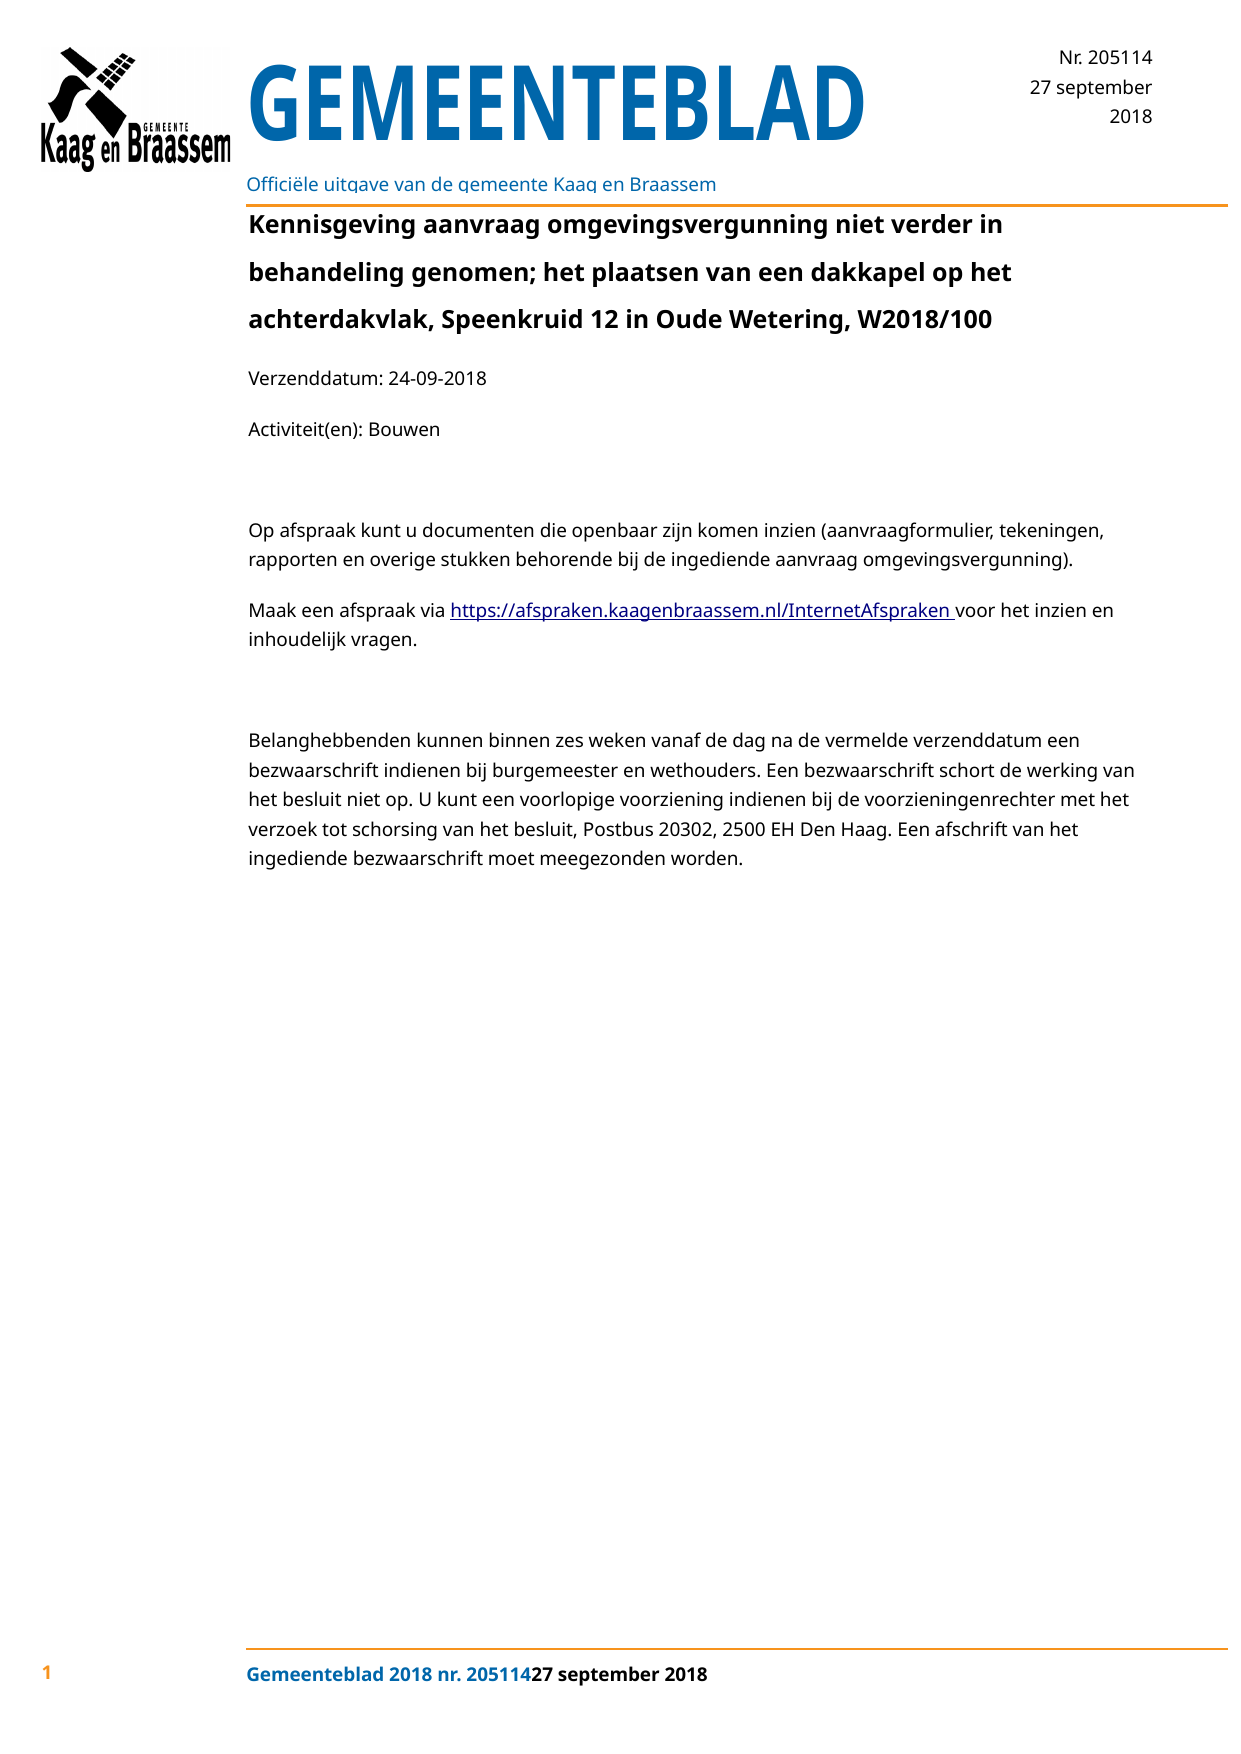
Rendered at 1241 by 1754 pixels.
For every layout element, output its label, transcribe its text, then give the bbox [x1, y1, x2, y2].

text Activiteit(en): Bouwen [248, 416, 1152, 442]
text Verzenddatum: 24-09-2018 [248, 366, 1152, 391]
text Op afspraak kunt u documenten die openbaar zijn komen inzien (aanvraagformulier, tekeningen, rapporten en overige stukken behorende bij de ingediende aanvraag omgevingsvergunning). [248, 517, 1152, 572]
text Maak een afspraak via https://afspraken.kaagenbraassem.nl/InternetAfspraken voor het inzien en inhoudelijk vragen. [248, 597, 1152, 652]
text Kennisgeving aanvraag omgevingsvergunning niet verder in behandeling genomen; het plaatsen van een dakkapel op het achterdakvlak, Speenkruid 12 in Oude Wetering, W2018/100 [248, 207, 1152, 336]
picture [41, 47, 231, 172]
text Belanghebbenden kunnen binnen zes weken vanaf de dag na de vermelde verzenddatum een bezwaarschrift indienen bij burgemeester en wethouders. Een bezwaarschrift schort de werking van het besluit niet op. U kunt een voorlopige voorziening indienen bij de voorzieningenrechter met het verzoek tot schorsing van het besluit, Postbus 20302, 2500 EH Den Haag. Een afschrift van het ingediende bezwaarschrift moet meegezonden worden. [248, 727, 1152, 871]
